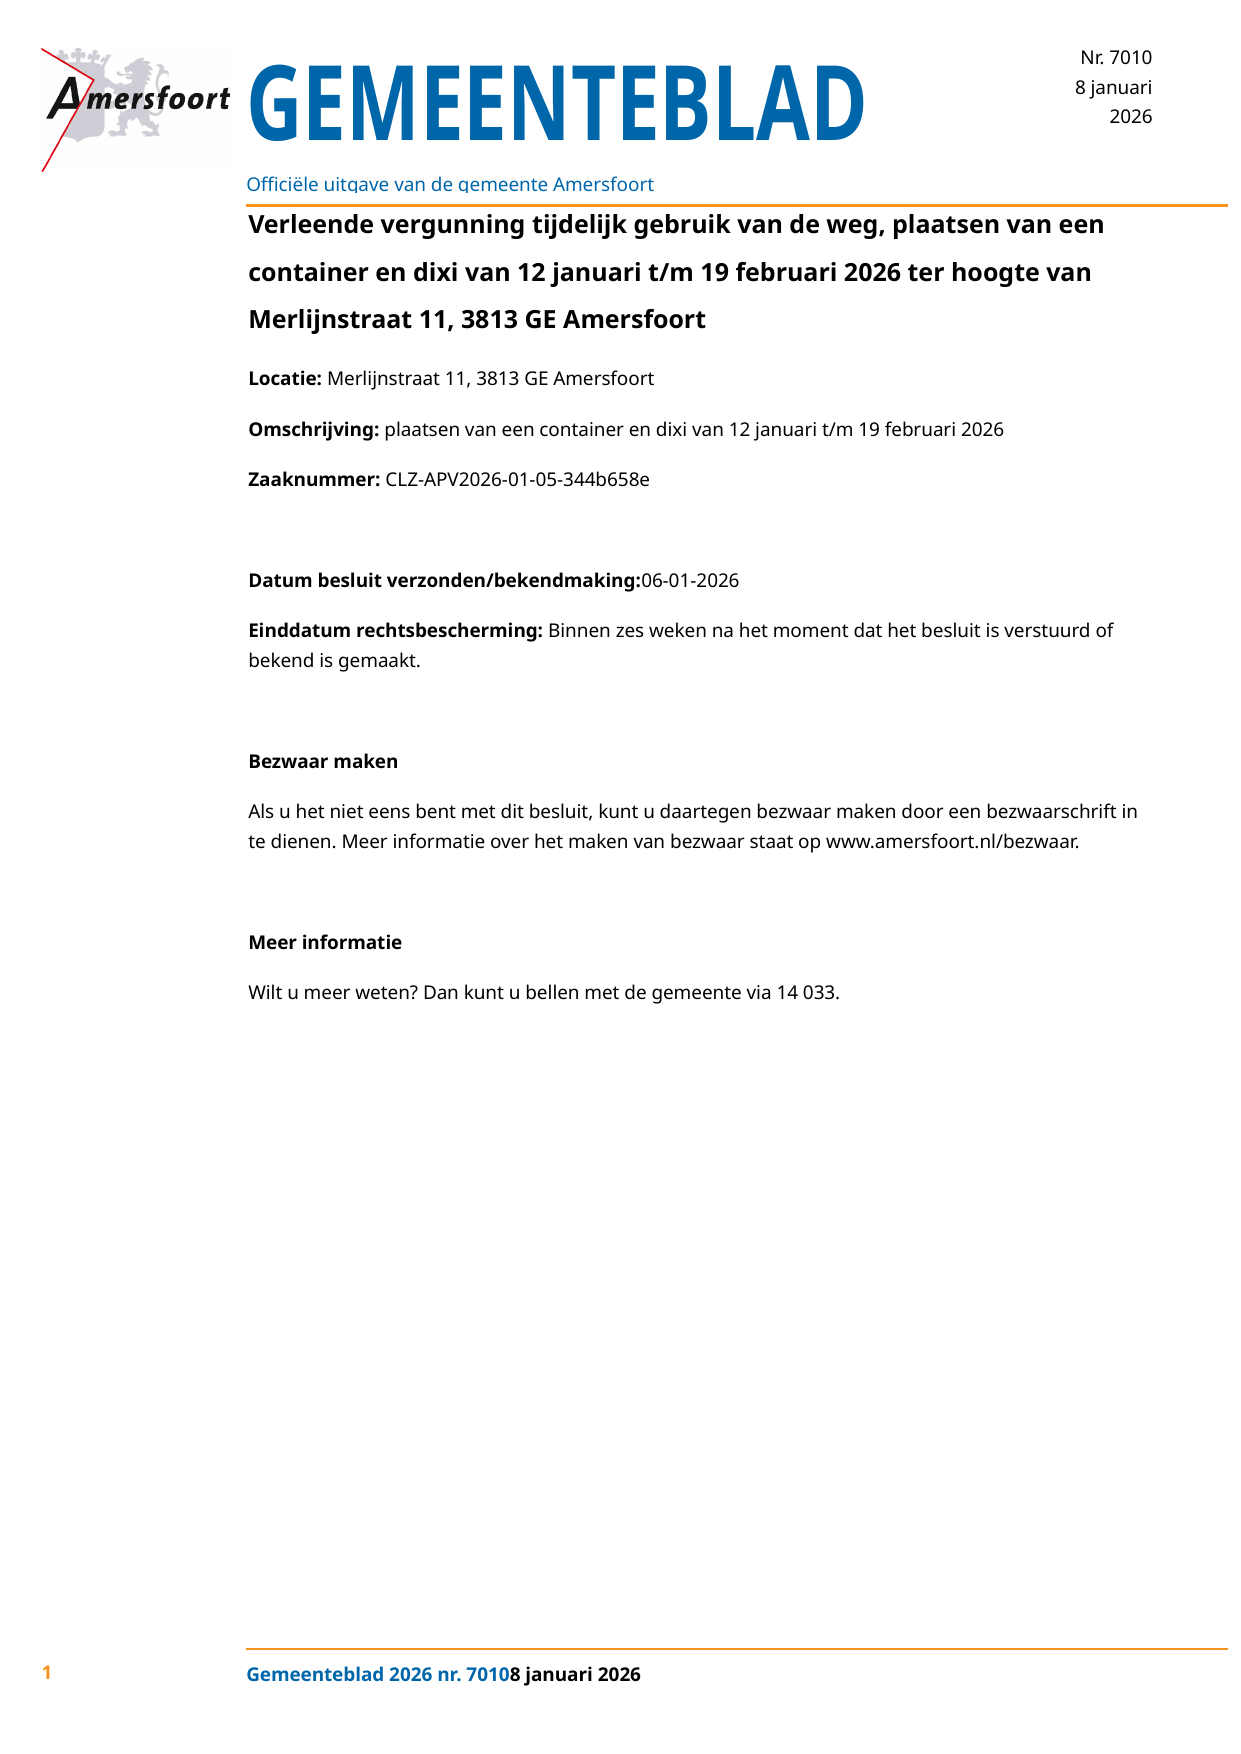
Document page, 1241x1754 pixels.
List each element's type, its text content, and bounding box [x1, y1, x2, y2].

text Wilt u meer weten? Dan kunt u bellen met de gemeente via 14 033. [248, 979, 1152, 1005]
text Als u het niet eens bent met dit besluit, kunt u daartegen bezwaar maken door een bezwaarschrift in te dienen. Meer informatie over het maken van bezwaar staat op www.amersfoort.nl/bezwaar. [248, 798, 1152, 854]
text Verleende vergunning tijdelijk gebruik van de weg, plaatsen van een container en dixi van 12 januari t/m 19 februari 2026 ter hoogte van Merlijnstraat 11, 3813 GE Amersfoort [248, 207, 1152, 336]
text Einddatum rechtsbescherming: Binnen zes weken na het moment dat het besluit is verstuurd of bekend is gemaakt. [248, 618, 1152, 673]
picture [41, 47, 231, 172]
text Omschrijving: plaatsen van een container en dixi van 12 januari t/m 19 februari 2026 [248, 416, 1152, 442]
text Meer informatie [248, 929, 1152, 954]
text Bezwaar maken [248, 748, 1152, 774]
text Datum besluit verzonden/bekendmaking:06-01-2026 [248, 567, 1152, 593]
text Zaaknummer: CLZ-APV2026-01-05-344b658e [248, 466, 1152, 492]
text Locatie: Merlijnstraat 11, 3813 GE Amersfoort [248, 366, 1152, 391]
